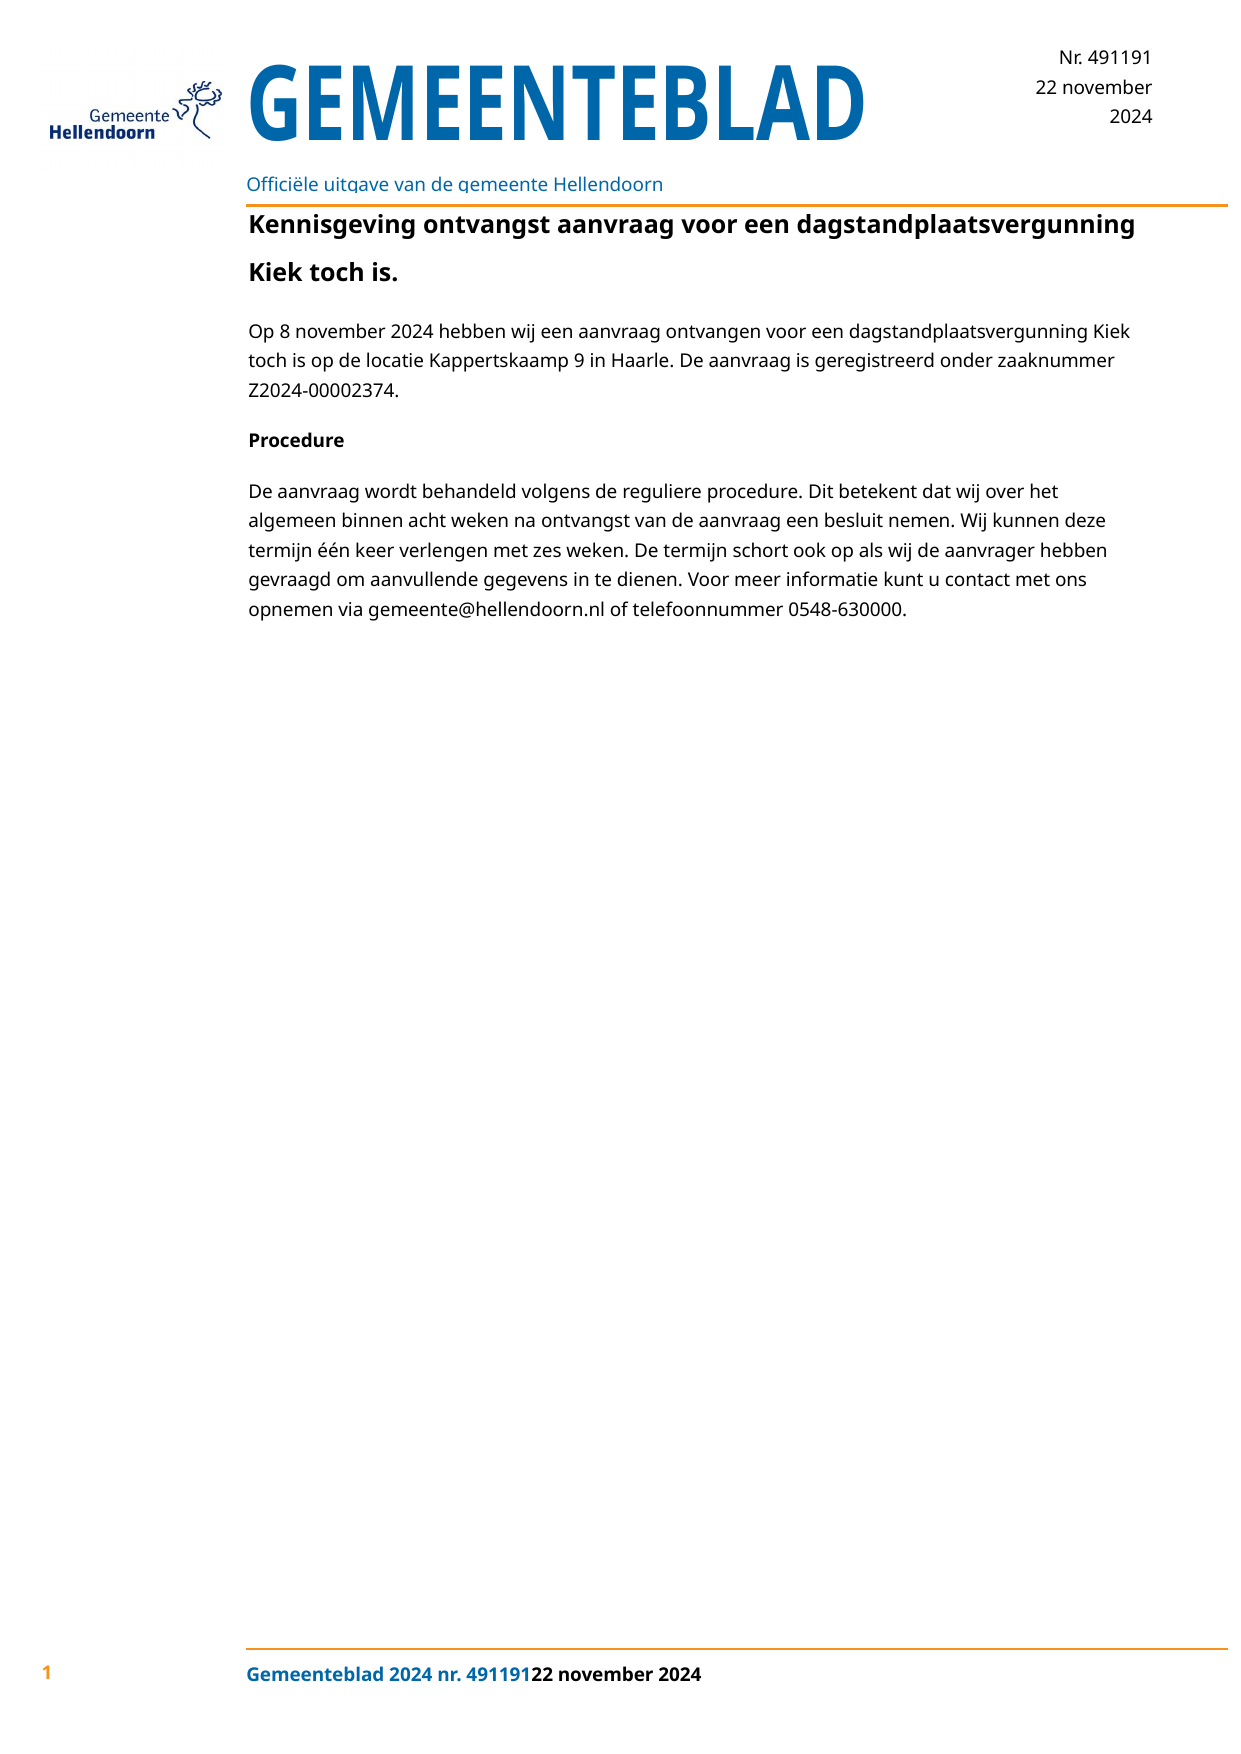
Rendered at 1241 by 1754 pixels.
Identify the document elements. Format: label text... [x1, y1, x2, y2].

text Op 8 november 2024 hebben wij een aanvraag ontvangen voor een dagstandplaatsvergunning Kiek toch is op de locatie Kappertskaamp 9 in Haarle. De aanvraag is geregistreerd onder zaaknummer Z2024-00002374. [248, 318, 1152, 403]
text De aanvraag wordt behandeld volgens de reguliere procedure. Dit betekent dat wij over het algemeen binnen acht weken na ontvangst van de aanvraag een besluit nemen. Wij kunnen deze termijn één keer verlengen met zes weken. De termijn schort ook op als wij de aanvrager hebben gevraagd om aanvullende gegevens in te dienen. Voor meer informatie kunt u contact met ons opnemen via gemeente@hellendoorn.nl of telefoonnummer 0548-630000. [248, 478, 1152, 622]
picture [41, 47, 231, 172]
text Procedure [248, 427, 1152, 453]
text Kennisgeving ontvangst aanvraag voor een dagstandplaatsvergunning Kiek toch is. [248, 207, 1152, 288]
